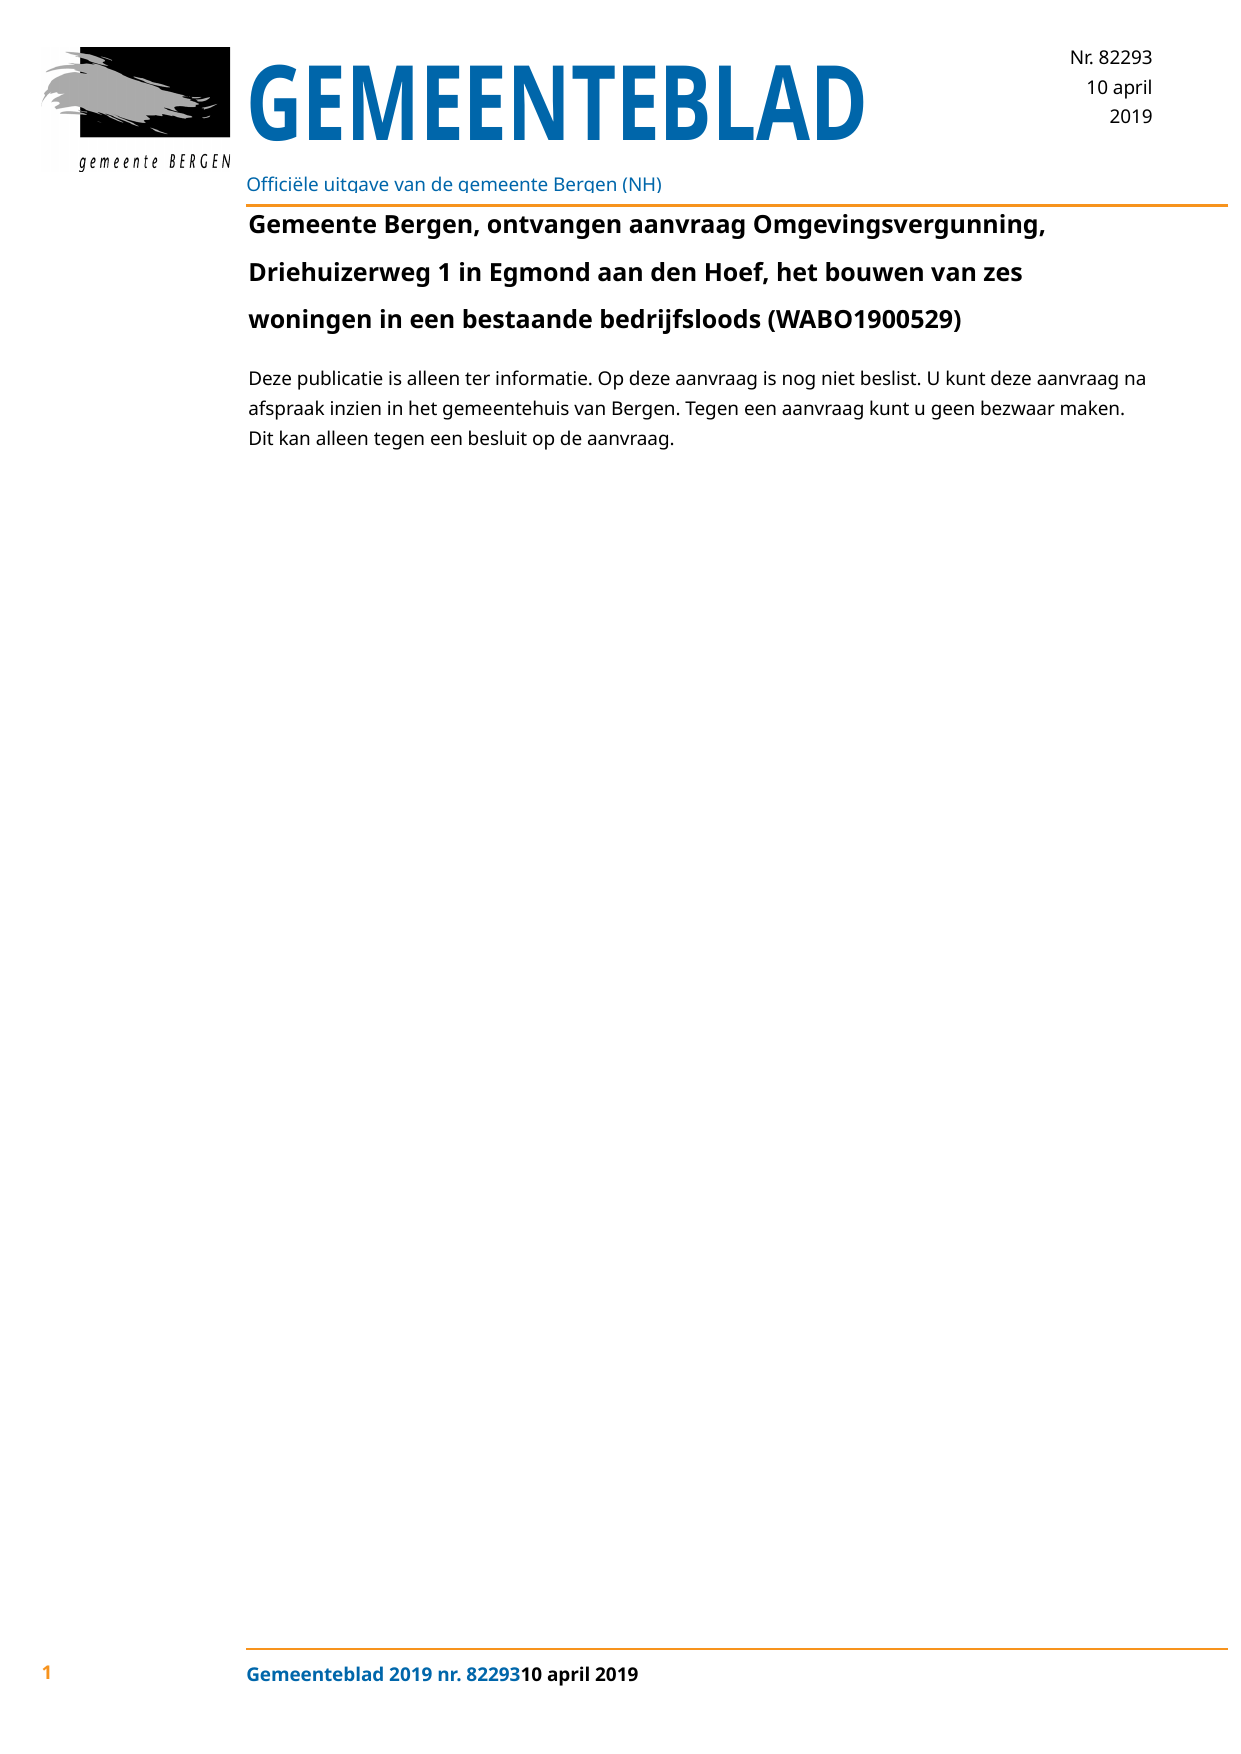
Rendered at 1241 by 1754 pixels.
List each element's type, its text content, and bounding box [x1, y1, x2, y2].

text Deze publicatie is alleen ter informatie. Op deze aanvraag is nog niet beslist. U kunt deze aanvraag na afspraak inzien in het gemeentehuis van Bergen. Tegen een aanvraag kunt u geen bezwaar maken. Dit kan alleen tegen een besluit op de aanvraag. [248, 366, 1152, 450]
text Gemeente Bergen, ontvangen aanvraag Omgevingsvergunning, Driehuizerweg 1 in Egmond aan den Hoef, het bouwen van zes woningen in een bestaande bedrijfsloods (WABO1900529) [248, 207, 1152, 336]
picture [41, 47, 231, 172]
